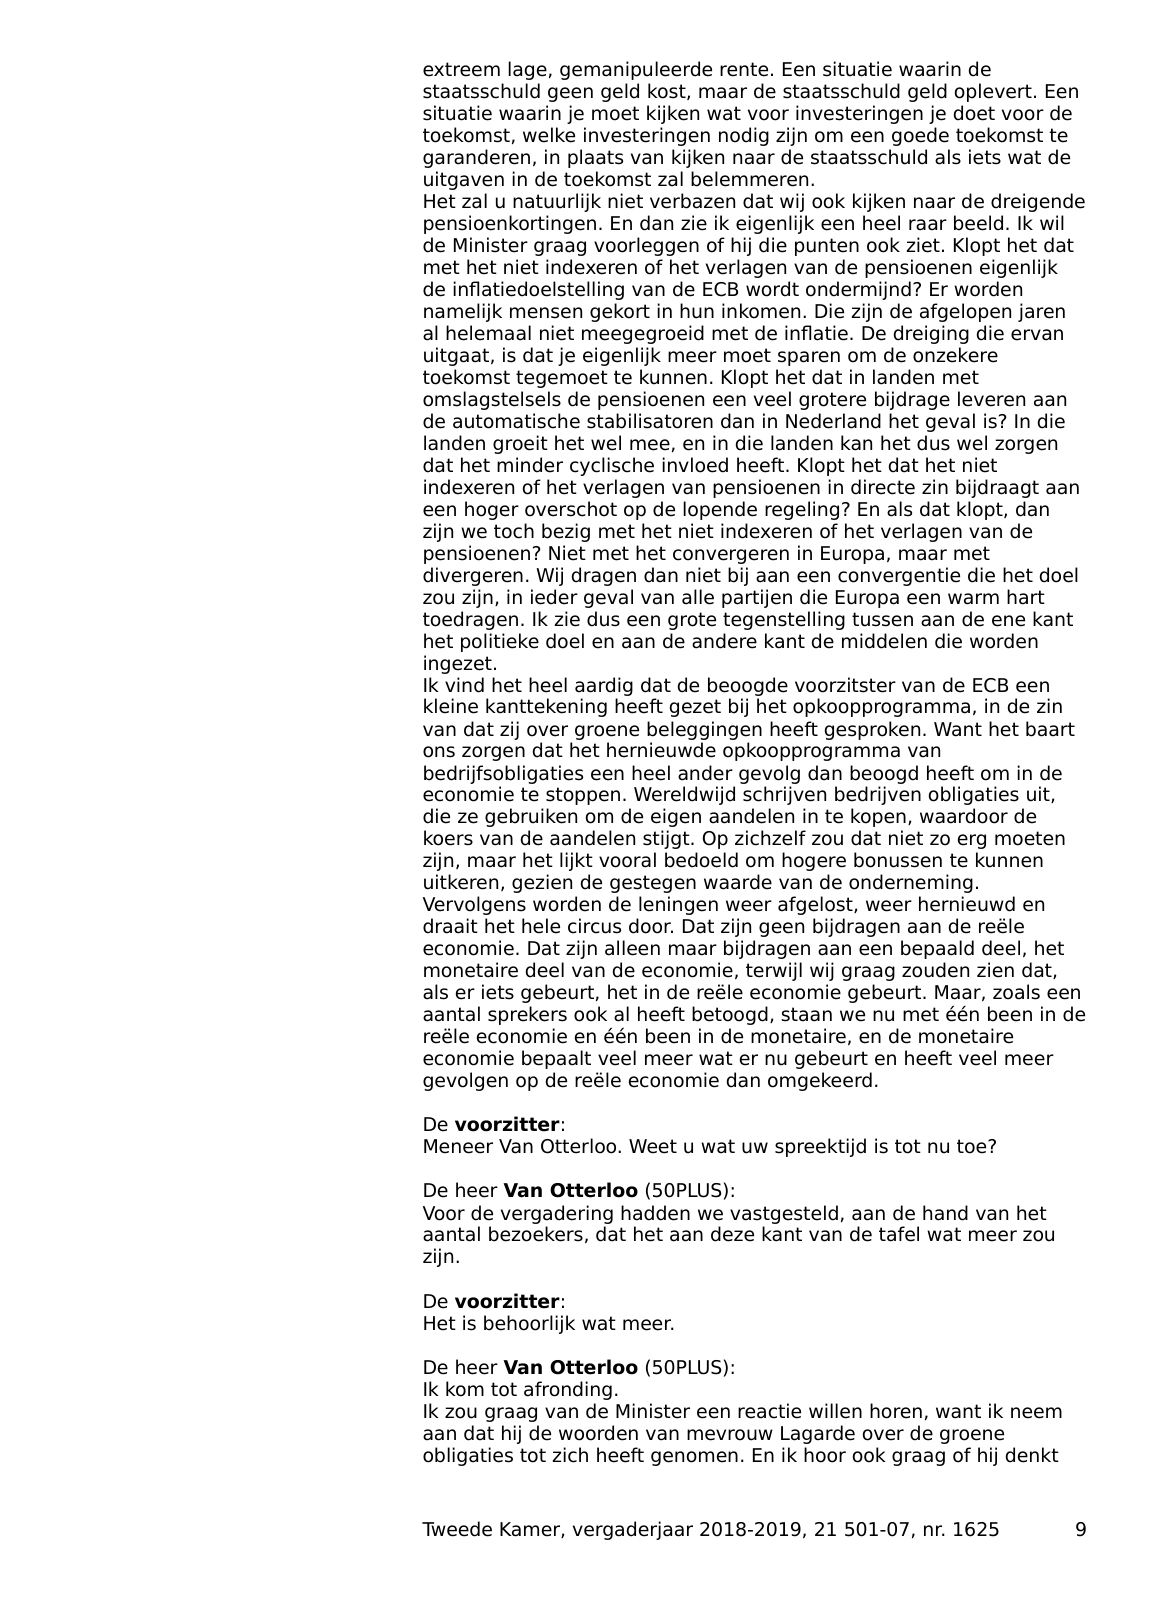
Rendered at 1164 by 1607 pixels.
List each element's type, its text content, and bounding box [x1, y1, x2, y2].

text De heer Van Otterloo (50PLUS): [422, 1180, 1087, 1202]
text Ik kom tot afronding. [422, 1379, 1087, 1401]
text Ik zou graag van de Minister een reactie willen horen, want ik neem aan dat hij de woorden van mevrouw Lagarde over de groene obligaties tot zich heeft genomen. En ik hoor ook graag of hij denkt [422, 1401, 1087, 1467]
text Meneer Van Otterloo. Weet u wat uw spreektijd is tot nu toe? [422, 1136, 1087, 1158]
text Voor de vergadering hadden we vastgesteld, aan de hand van het aantal bezoekers, dat het aan deze kant van de tafel wat meer zou zijn. [422, 1202, 1087, 1268]
text Ik vind het heel aardig dat de beoogde voorzitster van de ECB een kleine kanttekening heeft gezet bij het opkoopprogramma, in de zin van dat zij over groene beleggingen heeft gesproken. Want het baart ons zorgen dat het hernieuwde opkoopprogramma van bedrijfsobligaties een heel ander gevolg dan beoogd heeft om in de economie te stoppen. Wereldwijd schrijven bedrijven obligaties uit, die ze gebruiken om de eigen aandelen in te kopen, waardoor de koers van de aandelen stijgt. Op zichzelf zou dat niet zo erg moeten zijn, maar het lijkt vooral bedoeld om hogere bonussen te kunnen uitkeren, gezien de gestegen waarde van de onderneming. Vervolgens worden de leningen weer afgelost, weer hernieuwd en draait het hele circus door. Dat zijn geen bijdragen aan de reële economie. Dat zijn alleen maar bijdragen aan een bepaald deel, het monetaire deel van de economie, terwijl wij graag zouden zien dat, als er iets gebeurt, het in de reële economie gebeurt. Maar, zoals een aantal sprekers ook al heeft betoogd, staan we nu met één been in de reële economie en één been in de monetaire, en de monetaire economie bepaalt veel meer wat er nu gebeurt en heeft veel meer gevolgen op de reële economie dan omgekeerd. [422, 674, 1087, 1092]
text De voorzitter: [422, 1291, 1087, 1312]
text Het zal u natuurlijk niet verbazen dat wij ook kijken naar de dreigende pensioenkortingen. En dan zie ik eigenlijk een heel raar beeld. Ik wil de Minister graag voorleggen of hij die punten ook ziet. Klopt het dat met het niet indexeren of het verlagen van de pensioenen eigenlijk de inflatiedoelstelling van de ECB wordt ondermijnd? Er worden namelijk mensen gekort in hun inkomen. Die zijn de afgelopen jaren al helemaal niet meegegroeid met de inflatie. De dreiging die ervan uitgaat, is dat je eigenlijk meer moet sparen om de onzekere toekomst tegemoet te kunnen. Klopt het dat in landen met omslagstelsels de pensioenen een veel grotere bijdrage leveren aan de automatische stabilisatoren dan in Nederland het geval is? In die landen groeit het wel mee, en in die landen kan het dus wel zorgen dat het minder cyclische invloed heeft. Klopt het dat het niet indexeren of het verlagen van pensioenen in directe zin bijdraagt aan een hoger overschot op de lopende regeling? En als dat klopt, dan zijn we toch bezig met het niet indexeren of het verlagen van de pensioenen? Niet met het convergeren in Europa, maar met divergeren. Wij dragen dan niet bij aan een convergentie die het doel zou zijn, in ieder geval van alle partijen die Europa een warm hart toedragen. Ik zie dus een grote tegenstelling tussen aan de ene kant het politieke doel en aan de andere kant de middelen die worden ingezet. [422, 191, 1087, 674]
text De voorzitter: [422, 1114, 1087, 1136]
text extreem lage, gemanipuleerde rente. Een situatie waarin de staatsschuld geen geld kost, maar de staatsschuld geld oplevert. Een situatie waarin je moet kijken wat voor investeringen je doet voor de toekomst, welke investeringen nodig zijn om een goede toekomst te garanderen, in plaats van kijken naar de staatsschuld als iets wat de uitgaven in de toekomst zal belemmeren. [422, 59, 1087, 191]
text Het is behoorlijk wat meer. [422, 1312, 1087, 1334]
text De heer Van Otterloo (50PLUS): [422, 1357, 1087, 1379]
